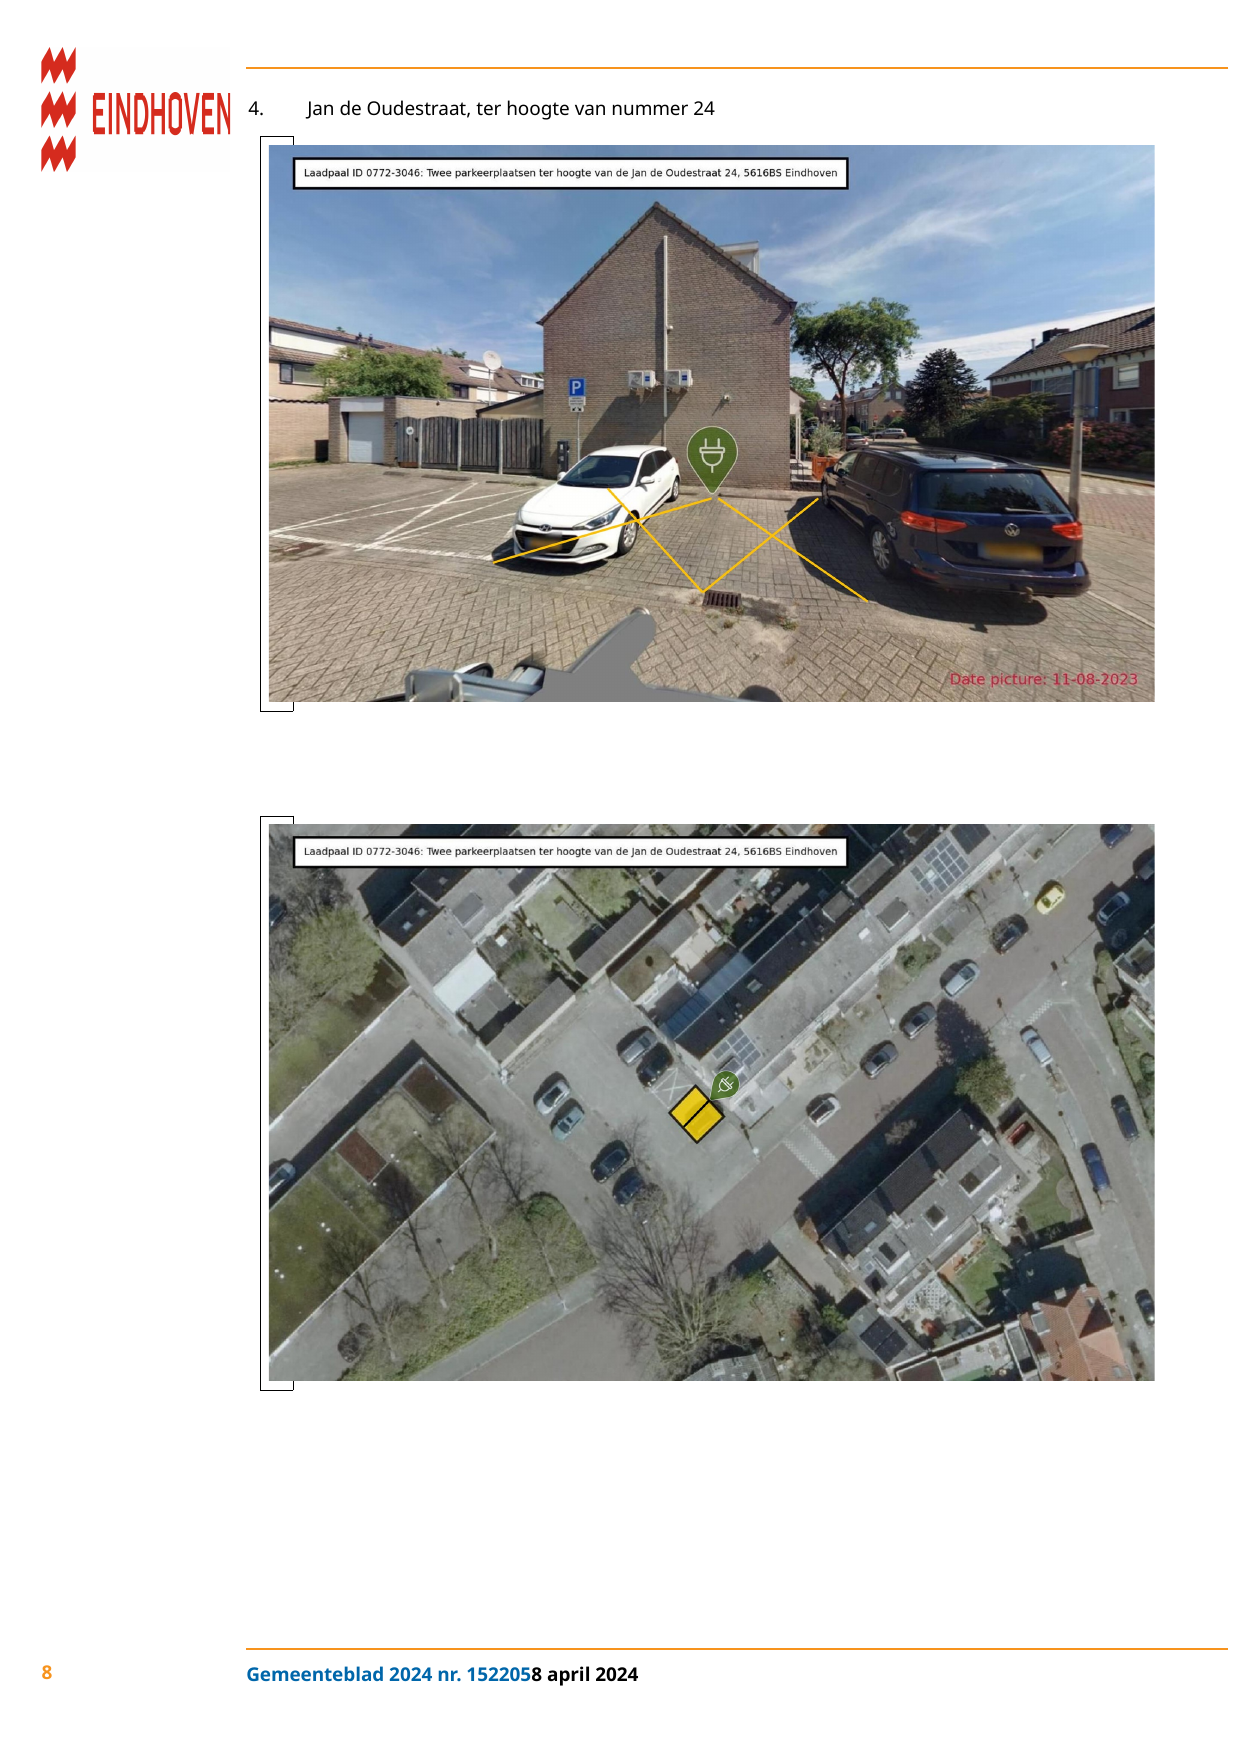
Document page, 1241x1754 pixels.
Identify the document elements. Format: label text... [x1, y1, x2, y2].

list Jan de Oudestraat, ter hoogte van nummer 24 [248, 95, 1152, 121]
picture [268, 145, 1155, 702]
picture [268, 824, 1155, 1381]
picture [41, 47, 231, 172]
